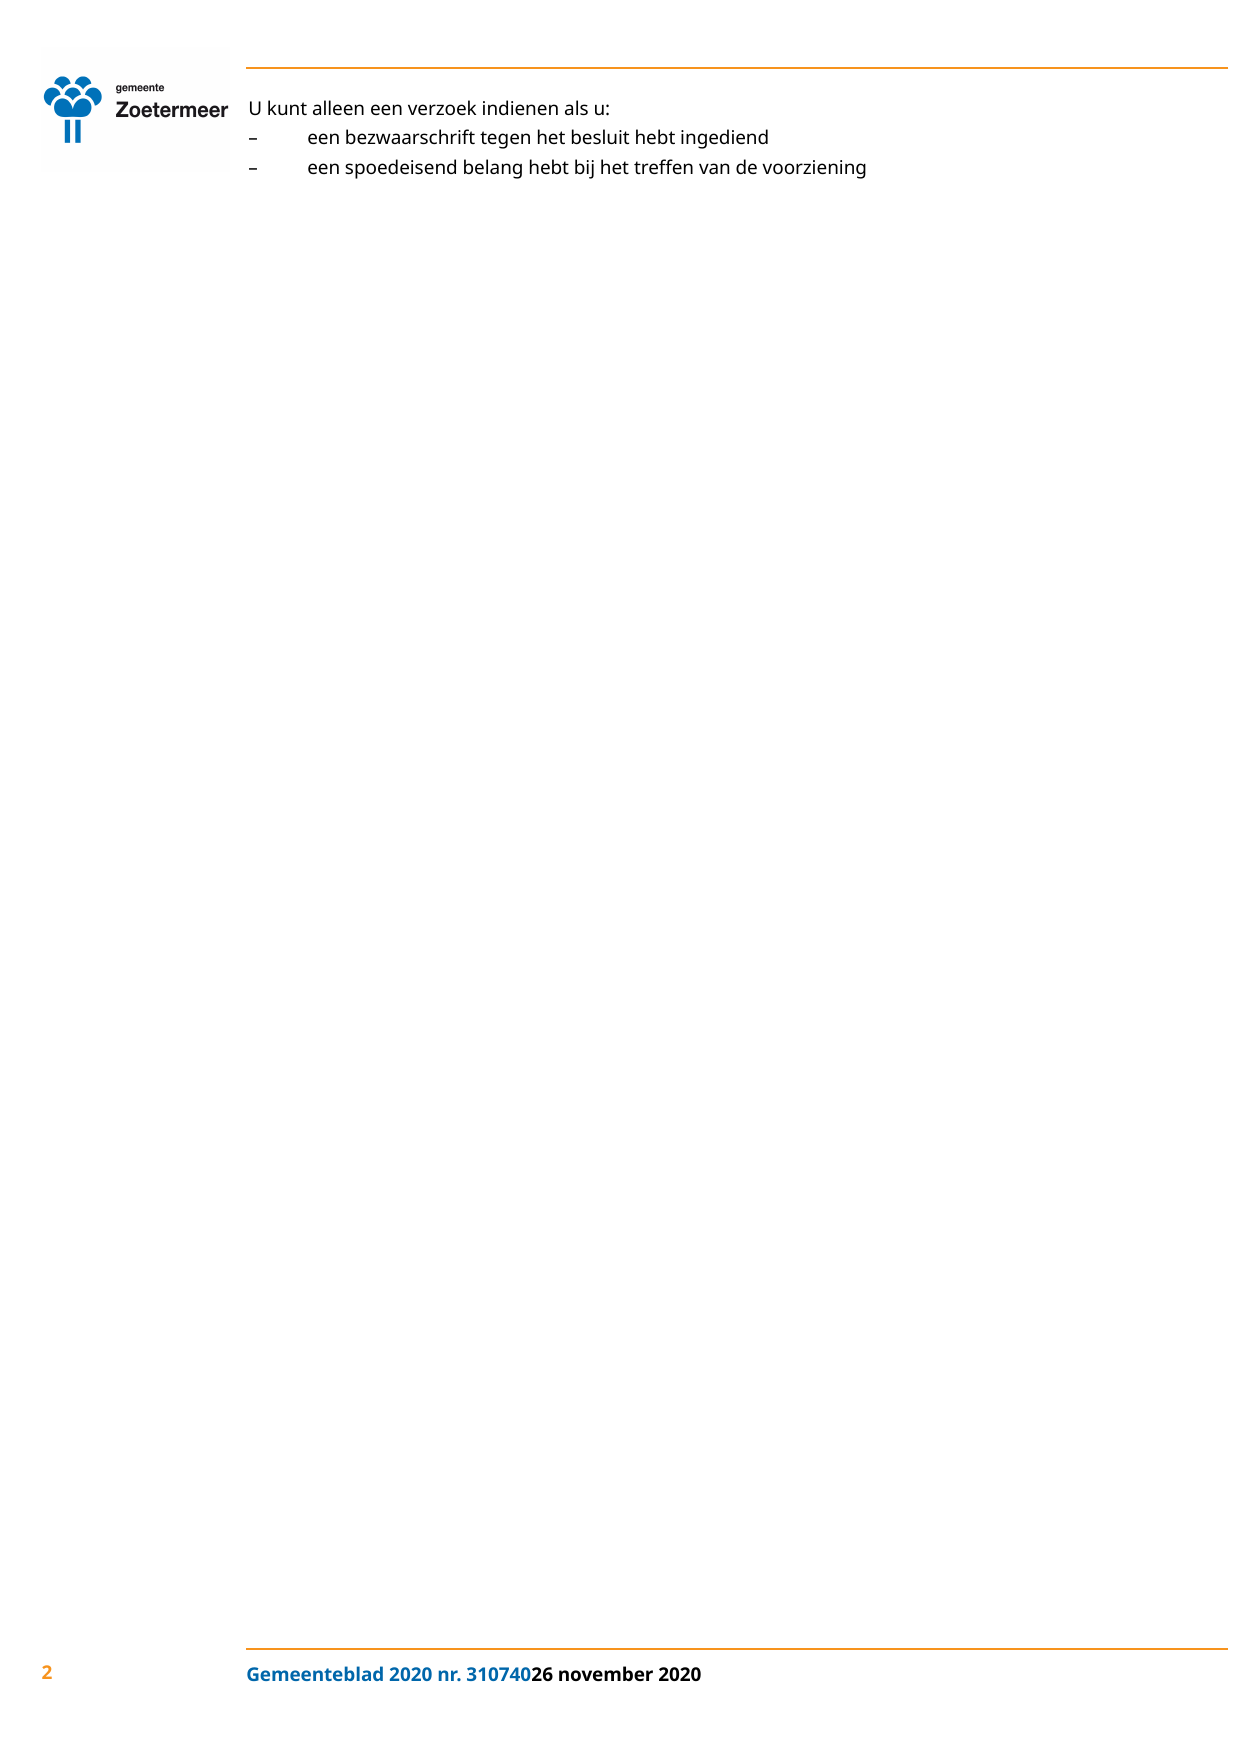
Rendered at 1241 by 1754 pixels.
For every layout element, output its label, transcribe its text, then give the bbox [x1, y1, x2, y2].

picture [41, 47, 231, 172]
list een bezwaarschrift tegen het besluit hebt ingediend [248, 124, 1152, 150]
list een spoedeisend belang hebt bij het treffen van de voorziening [248, 154, 1152, 180]
text U kunt alleen een verzoek indienen als u: [248, 95, 1152, 121]
